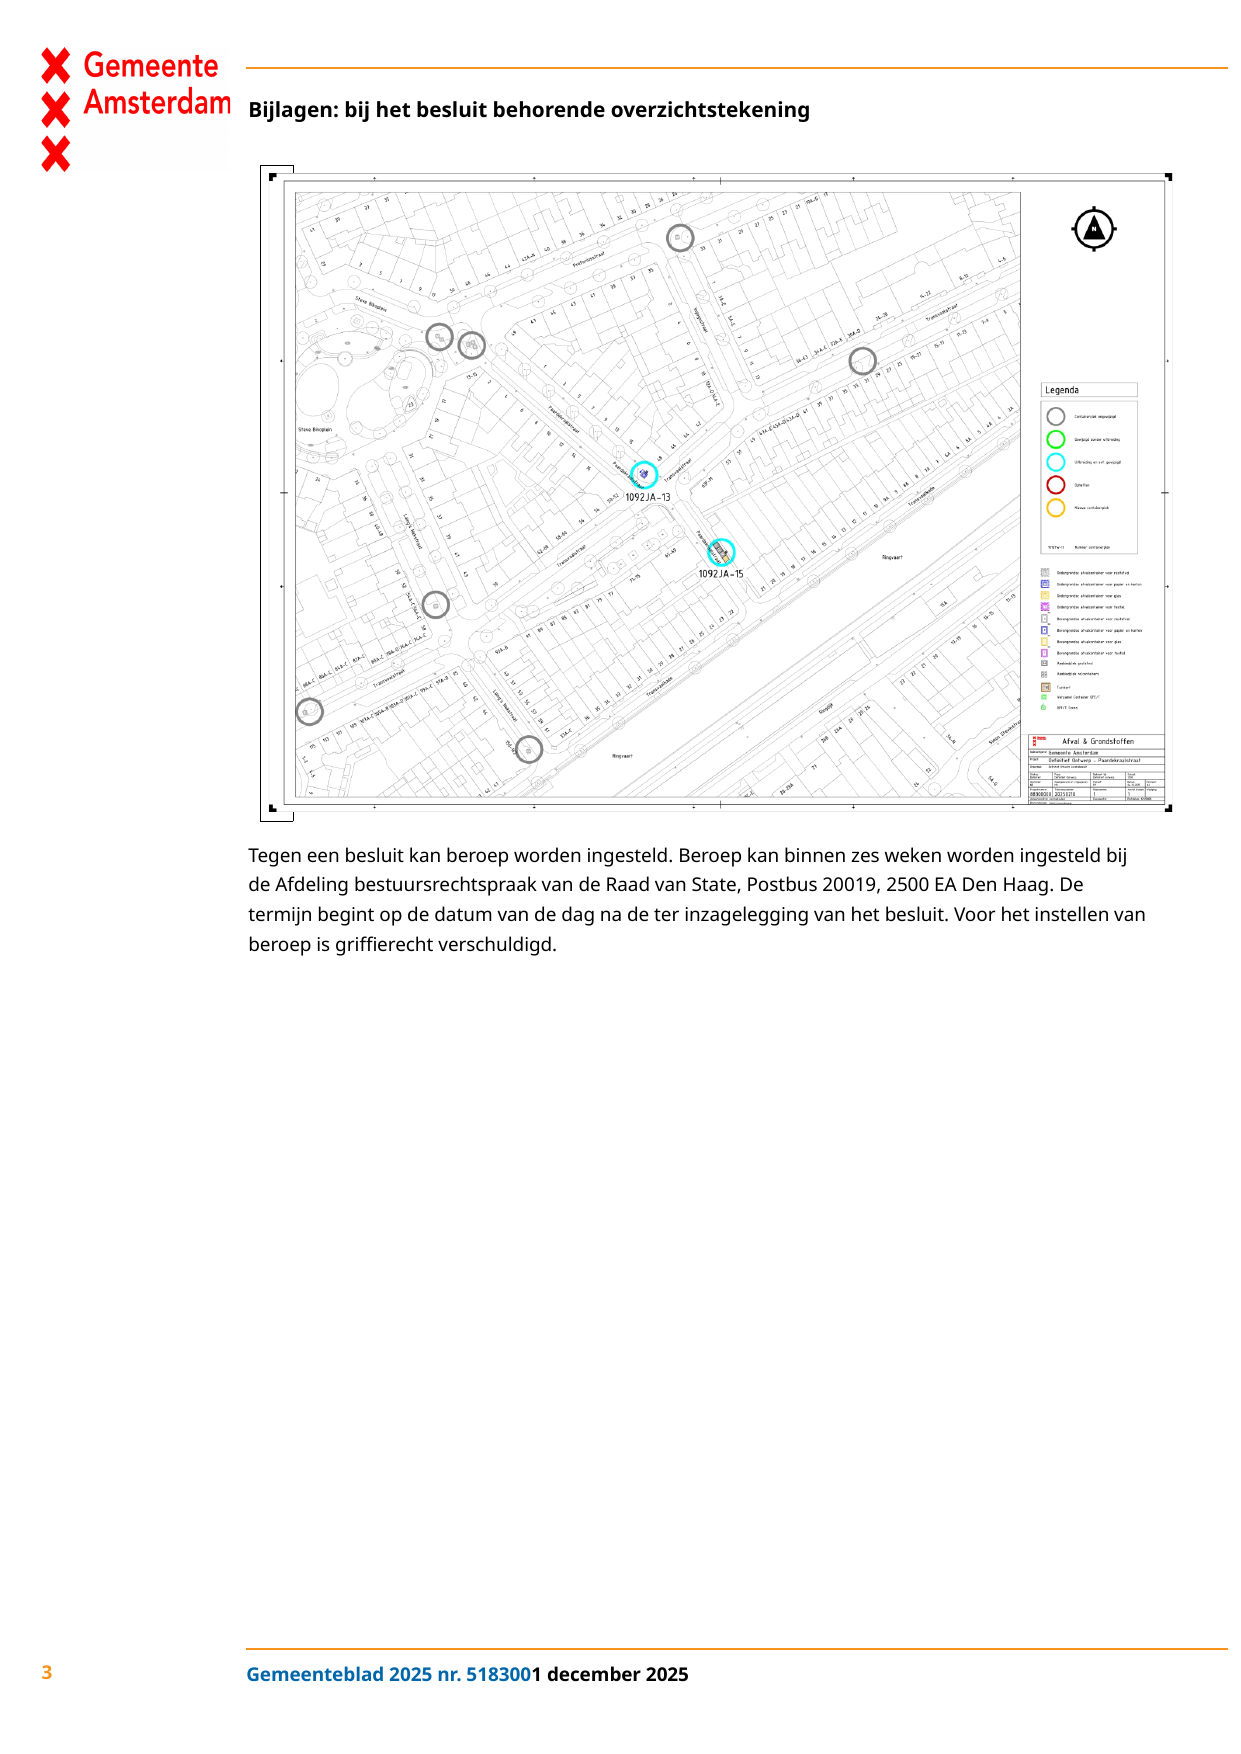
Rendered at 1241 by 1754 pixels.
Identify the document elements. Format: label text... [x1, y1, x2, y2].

picture [268, 173, 1173, 812]
picture [41, 47, 231, 172]
text Bijlagen: bij het besluit behorende overzichtstekening [248, 95, 1152, 123]
text Tegen een besluit kan beroep worden ingesteld. Beroep kan binnen zes weken worden ingesteld bij de Afdeling bestuursrechtspraak van de Raad van State, Postbus 20019, 2500 EA Den Haag. De termijn begint op de datum van de dag na de ter inzagelegging van het besluit. Voor het instellen van beroep is griffierecht verschuldigd. [248, 842, 1152, 957]
